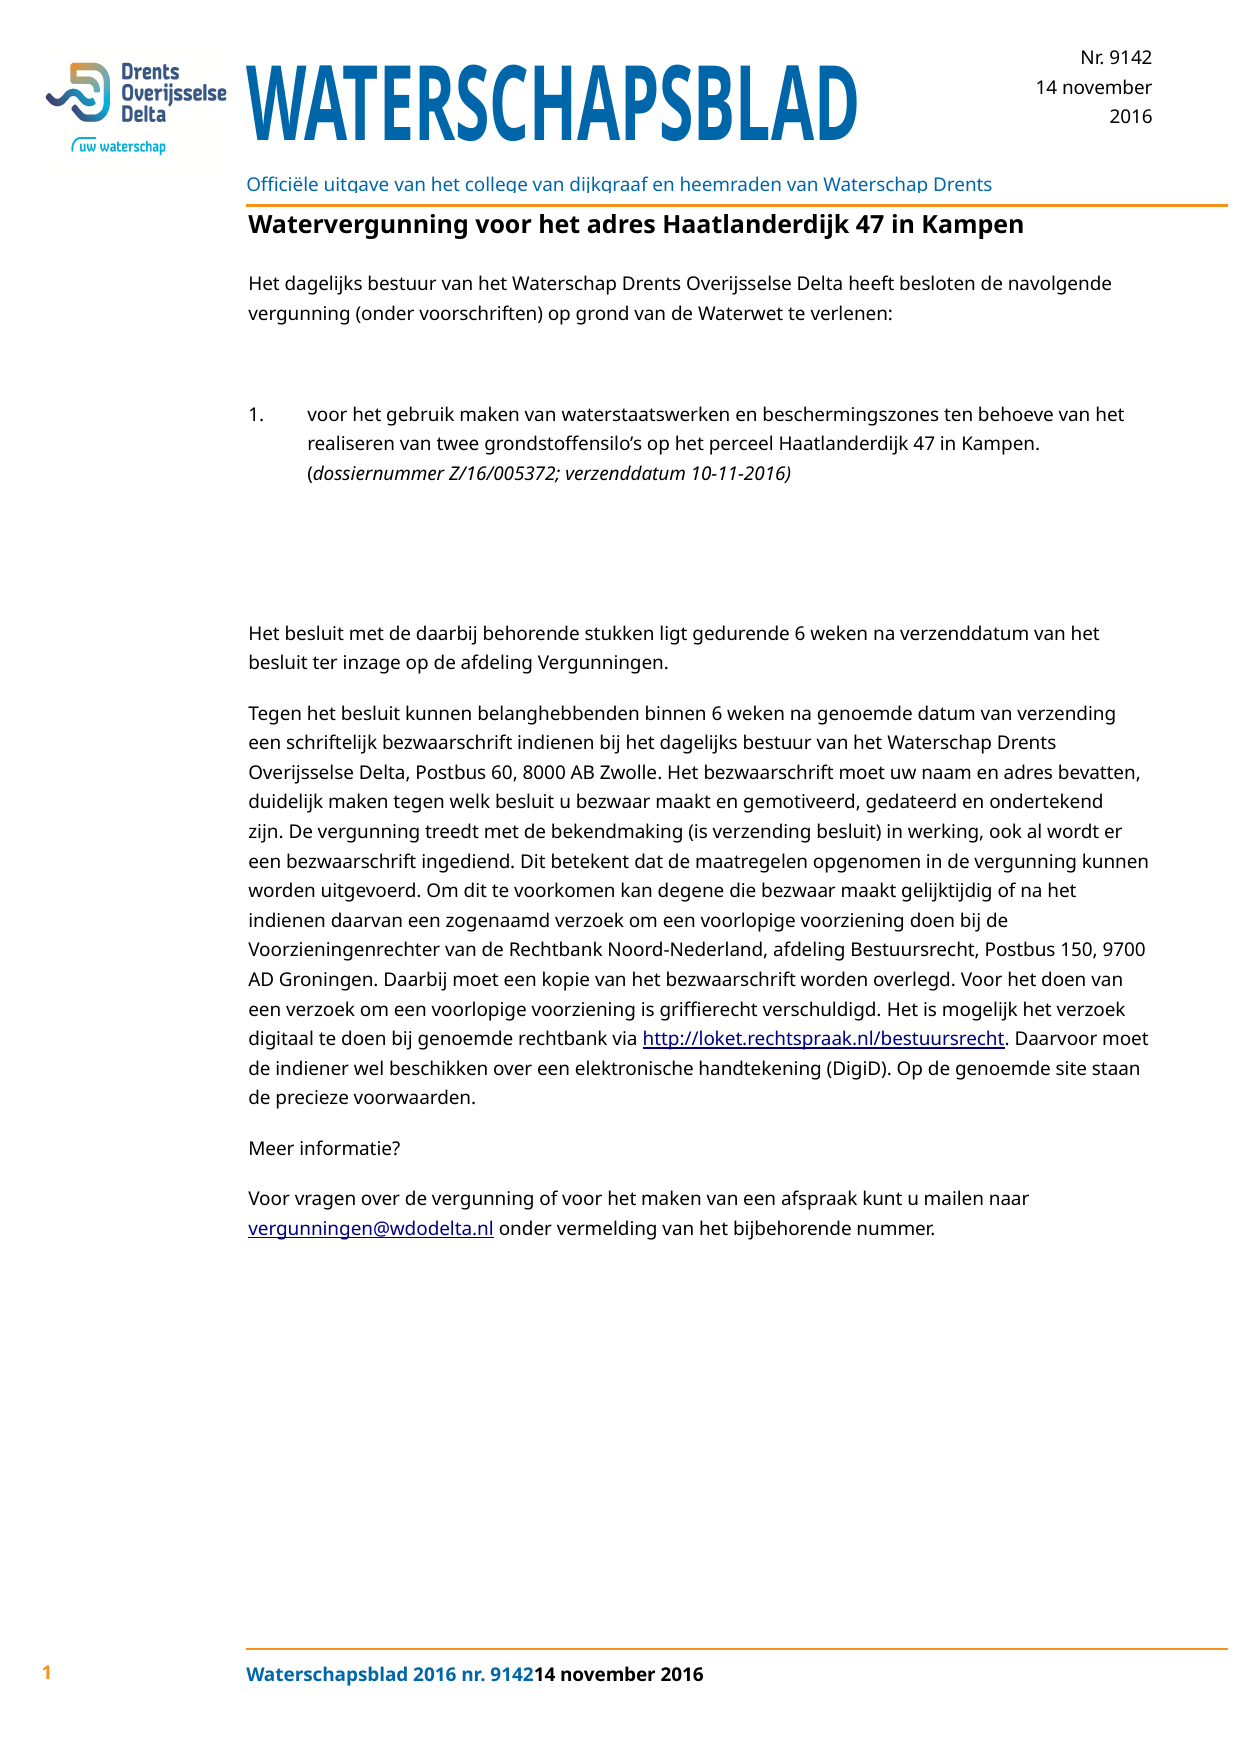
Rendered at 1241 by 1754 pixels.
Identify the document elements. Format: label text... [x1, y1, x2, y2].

picture [41, 47, 231, 172]
text Tegen het besluit kunnen belanghebbenden binnen 6 weken na genoemde datum van verzending een schriftelijk bezwaarschrift indienen bij het dagelijks bestuur van het Waterschap Drents Overijsselse Delta, Postbus 60, 8000 AB Zwolle. Het bezwaarschrift moet uw naam en adres bevatten, duidelijk maken tegen welk besluit u bezwaar maakt en gemotiveerd, gedateerd en ondertekend zijn. De vergunning treedt met de bekendmaking (is verzending besluit) in werking, ook al wordt er een bezwaarschrift ingediend. Dit betekent dat de maatregelen opgenomen in de vergunning kunnen worden uitgevoerd. Om dit te voorkomen kan degene die bezwaar maakt gelijktijdig of na het indienen daarvan een zogenaamd verzoek om een voorlopige voorziening doen bij de Voorzieningenrechter van de Rechtbank Noord-Nederland, afdeling Bestuursrecht, Postbus 150, 9700 AD Groningen. Daarbij moet een kopie van het bezwaarschrift worden overlegd. Voor het doen van een verzoek om een voorlopige voorziening is griffierecht verschuldigd. Het is mogelijk het verzoek digitaal te doen bij genoemde rechtbank via http://loket.rechtspraak.nl/bestuursrecht. Daarvoor moet de indiener wel beschikken over een elektronische handtekening (DigiD). Op de genoemde site staan de precieze voorwaarden. [248, 700, 1152, 1110]
list voor het gebruik maken van waterstaatswerken en beschermingszones ten behoeve van het realiseren van twee grondstoffensilo’s op het perceel Haatlanderdijk 47 in Kampen. (dossiernummer Z/16/005372; verzenddatum 10-11-2016) [248, 401, 1152, 486]
text Het besluit met de daarbij behorende stukken ligt gedurende 6 weken na verzenddatum van het besluit ter inzage op de afdeling Vergunningen. [248, 620, 1152, 675]
text Het dagelijks bestuur van het Waterschap Drents Overijsselse Delta heeft besloten de navolgende vergunning (onder voorschriften) op grond van de Waterwet te verlenen: [248, 270, 1152, 326]
text Voor vragen over de vergunning of voor het maken van een afspraak kunt u mailen naar vergunningen@wdodelta.nl onder vermelding van het bijbehorende nummer. [248, 1185, 1152, 1241]
text Watervergunning voor het adres Haatlanderdijk 47 in Kampen [248, 207, 1152, 241]
text Meer informatie? [248, 1135, 1152, 1161]
